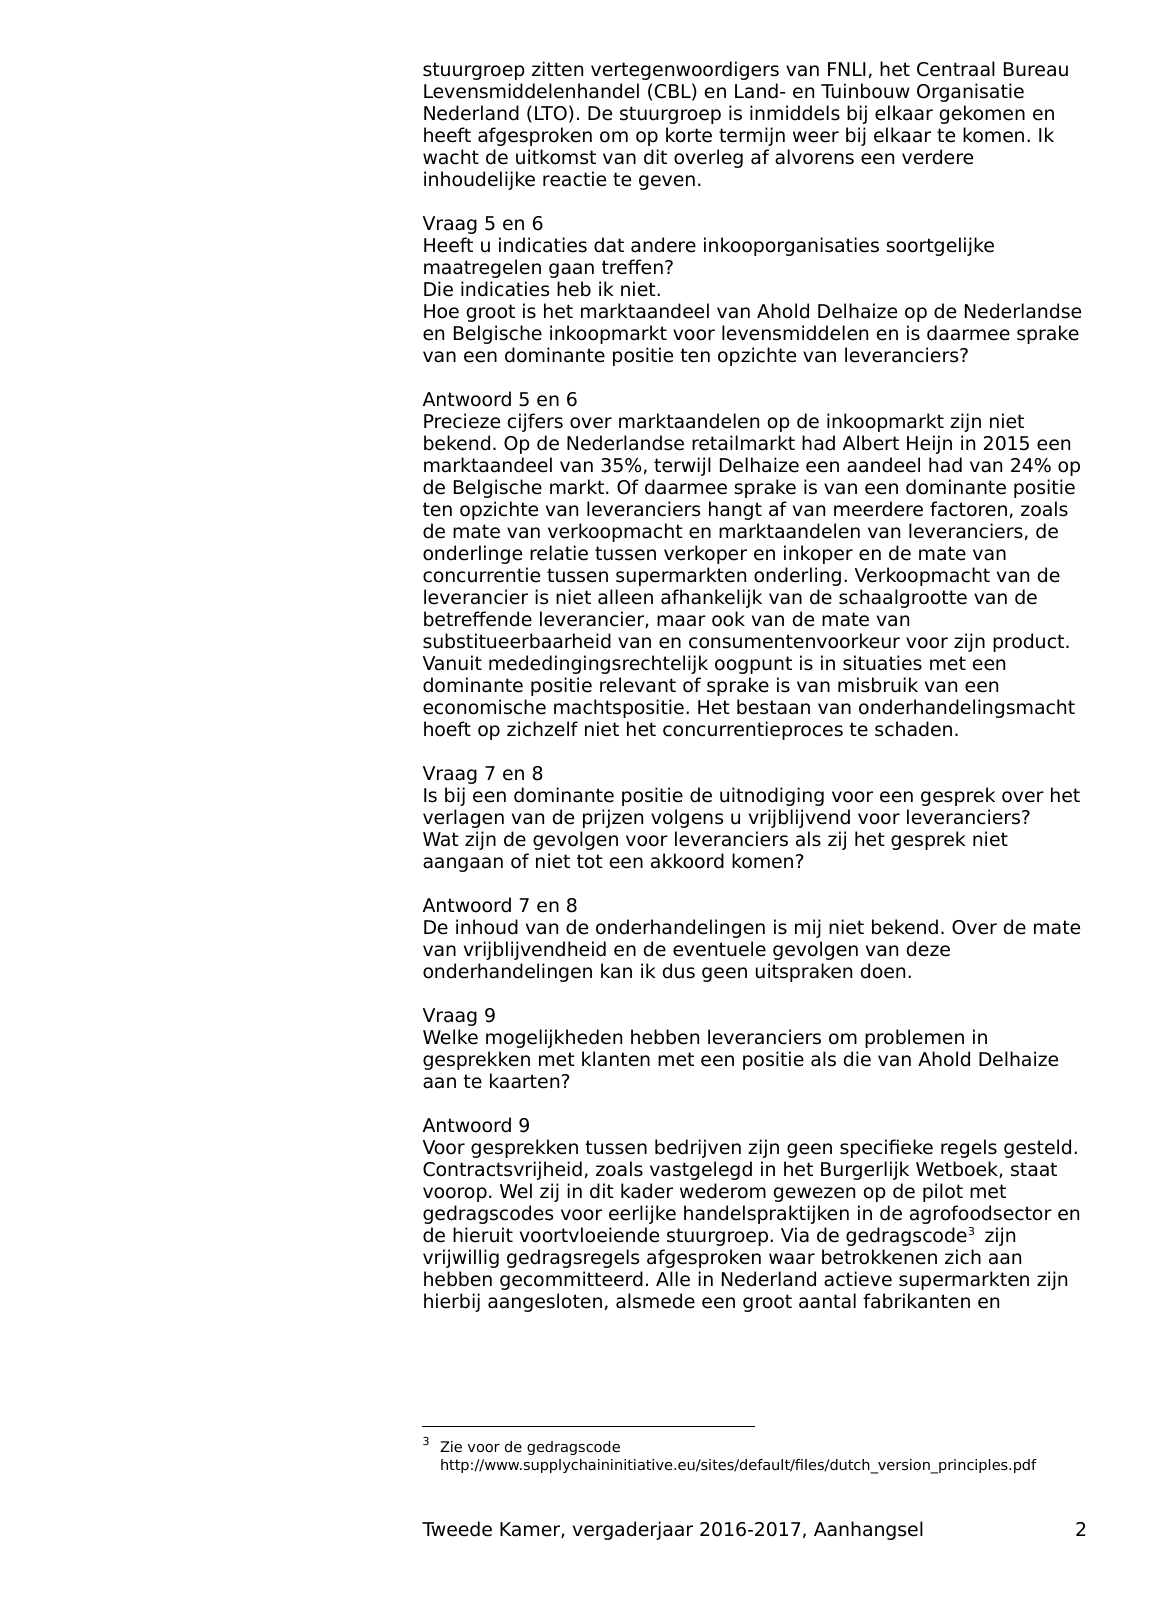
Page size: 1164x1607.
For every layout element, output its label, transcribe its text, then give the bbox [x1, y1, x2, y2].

text Vraag 7 en 8 [422, 763, 1087, 785]
text Voor gesprekken tussen bedrijven zijn geen specifieke regels gesteld. Contractsvrijheid, zoals vastgelegd in het Burgerlijk Wetboek, staat voorop. Wel zij in dit kader wederom gewezen op de pilot met gedragscodes voor eerlijke handelspraktijken in de agrofoodsector en de hieruit voortvloeiende stuurgroep. Via de gedragscode zijn vrijwillig gedragsregels afgesproken waar betrokkenen zich aan hebben gecommitteerd. Alle in Nederland actieve supermarkten zijn hierbij aangesloten, alsmede een groot aantal fabrikanten en [422, 1137, 1087, 1335]
text Zie voor de gedragscode http://www.supplychaininitiative.eu/sites/default/files/dutch_version_principles.pdf [422, 1435, 1087, 1474]
text stuurgroep zitten vertegenwoordigers van FNLI, het Centraal Bureau Levensmiddelenhandel (CBL) en Land- en Tuinbouw Organisatie Nederland (LTO). De stuurgroep is inmiddels bij elkaar gekomen en heeft afgesproken om op korte termijn weer bij elkaar te komen. Ik wacht de uitkomst van dit overleg af alvorens een verdere inhoudelijke reactie te geven. [422, 59, 1087, 191]
text Precieze cijfers over marktaandelen op de inkoopmarkt zijn niet bekend. Op de Nederlandse retailmarkt had Albert Heijn in 2015 een marktaandeel van 35%, terwijl Delhaize een aandeel had van 24% op de Belgische markt. Of daarmee sprake is van een dominante positie ten opzichte van leveranciers hangt af van meerdere factoren, zoals de mate van verkoopmacht en marktaandelen van leveranciers, de onderlinge relatie tussen verkoper en inkoper en de mate van concurrentie tussen supermarkten onderling. Verkoopmacht van de leverancier is niet alleen afhankelijk van de schaalgrootte van de betreffende leverancier, maar ook van de mate van substitueerbaarheid van en consumentenvoorkeur voor zijn product. Vanuit mededingingsrechtelijk oogpunt is in situaties met een dominante positie relevant of sprake is van misbruik van een economische machtspositie. Het bestaan van onderhandelingsmacht hoeft op zichzelf niet het concurrentieproces te schaden. [422, 411, 1087, 741]
text Welke mogelijkheden hebben leveranciers om problemen in gesprekken met klanten met een positie als die van Ahold Delhaize aan te kaarten? [422, 1027, 1087, 1093]
text Wat zijn de gevolgen voor leveranciers als zij het gesprek niet aangaan of niet tot een akkoord komen? [422, 829, 1087, 873]
text De inhoud van de onderhandelingen is mij niet bekend. Over de mate van vrijblijvendheid en de eventuele gevolgen van deze onderhandelingen kan ik dus geen uitspraken doen. [422, 917, 1087, 983]
text Vraag 5 en 6 [422, 213, 1087, 235]
text Antwoord 7 en 8 [422, 895, 1087, 917]
text Heeft u indicaties dat andere inkooporganisaties soortgelijke maatregelen gaan treffen? [422, 235, 1087, 279]
text Antwoord 9 [422, 1115, 1087, 1137]
text Antwoord 5 en 6 [422, 389, 1087, 411]
text Is bij een dominante positie de uitnodiging voor een gesprek over het verlagen van de prijzen volgens u vrijblijvend voor leveranciers? [422, 785, 1087, 829]
text Die indicaties heb ik niet. [422, 279, 1087, 301]
text Vraag 9 [422, 1005, 1087, 1027]
text Hoe groot is het marktaandeel van Ahold Delhaize op de Nederlandse en Belgische inkoopmarkt voor levensmiddelen en is daarmee sprake van een dominante positie ten opzichte van leveranciers? [422, 301, 1087, 367]
